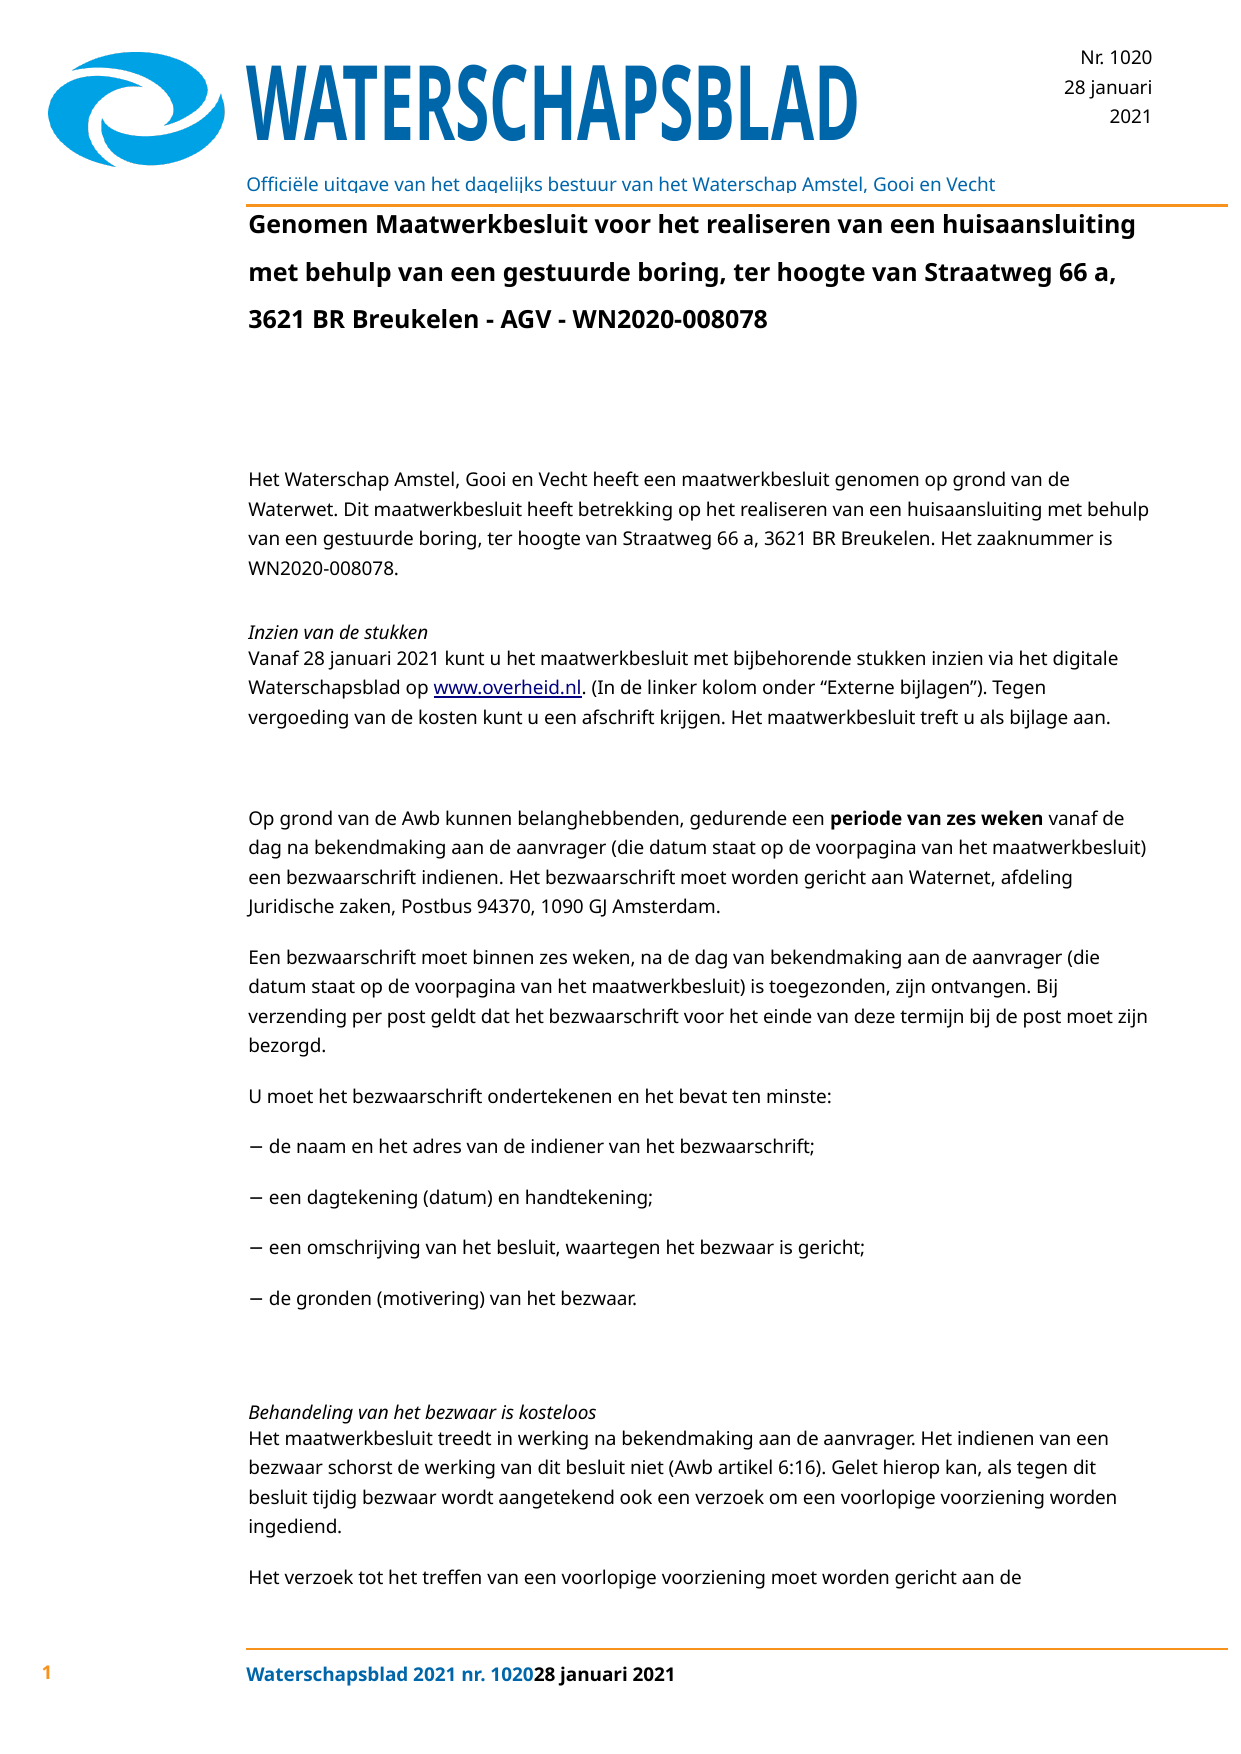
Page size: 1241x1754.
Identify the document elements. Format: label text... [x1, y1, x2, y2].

text Vanaf 28 januari 2021 kunt u het maatwerkbesluit met bijbehorende stukken inzien via het digitale Waterschapsblad op www.overheid.nl. (In de linker kolom onder “Externe bijlagen”). Tegen vergoeding van de kosten kunt u een afschrift krijgen. Het maatwerkbesluit treft u als bijlage aan. [248, 645, 1152, 730]
text Genomen Maatwerkbesluit voor het realiseren van een huisaansluiting met behulp van een gestuurde boring, ter hoogte van Straatweg 66 a, 3621 BR Breukelen - AGV - WN2020-008078 [248, 207, 1152, 336]
text Op grond van de Awb kunnen belanghebbenden, gedurende een periode van zes weken vanaf de dag na bekendmaking aan de aanvrager (die datum staat op de voorpagina van het maatwerkbesluit) een bezwaarschrift indienen. Het bezwaarschrift moet worden gericht aan Waternet, afdeling Juridische zaken, Postbus 94370, 1090 GJ Amsterdam. [248, 805, 1152, 919]
text U moet het bezwaarschrift ondertekenen en het bevat ten minste: [248, 1083, 1152, 1109]
text Een bezwaarschrift moet binnen zes weken, na de dag van bekendmaking aan de aanvrager (die datum staat op de voorpagina van het maatwerkbesluit) is toegezonden, zijn ontvangen. Bij verzending per post geldt dat het bezwaarschrift voor het einde van deze termijn bij de post moet zijn bezorgd. [248, 944, 1152, 1058]
text − de naam en het adres van de indiener van het bezwaarschrift; [248, 1133, 1152, 1159]
picture [41, 47, 231, 172]
text − een dagtekening (datum) en handtekening; [248, 1184, 1152, 1210]
text Het maatwerkbesluit treedt in werking na bekendmaking aan de aanvrager. Het indienen van een bezwaar schorst de werking van dit besluit niet (Awb artikel 6:16). Gelet hierop kan, als tegen dit besluit tijdig bezwaar wordt aangetekend ook een verzoek om een voorlopige voorziening worden ingediend. [248, 1425, 1152, 1539]
text Inzien van de stukken [248, 619, 1152, 645]
text Behandeling van het bezwaar is kosteloos [248, 1399, 1152, 1425]
text − een omschrijving van het besluit, waartegen het bezwaar is gericht; [248, 1234, 1152, 1260]
text − de gronden (motivering) van het bezwaar. [248, 1285, 1152, 1311]
text Het verzoek tot het treffen van een voorlopige voorziening moet worden gericht aan de [248, 1564, 1152, 1590]
text Het Waterschap Amstel, Gooi en Vecht heeft een maatwerkbesluit genomen op grond van de Waterwet. Dit maatwerkbesluit heeft betrekking op het realiseren van een huisaansluiting met behulp van een gestuurde boring, ter hoogte van Straatweg 66 a, 3621 BR Breukelen. Het zaaknummer is WN2020-008078. [248, 466, 1152, 581]
